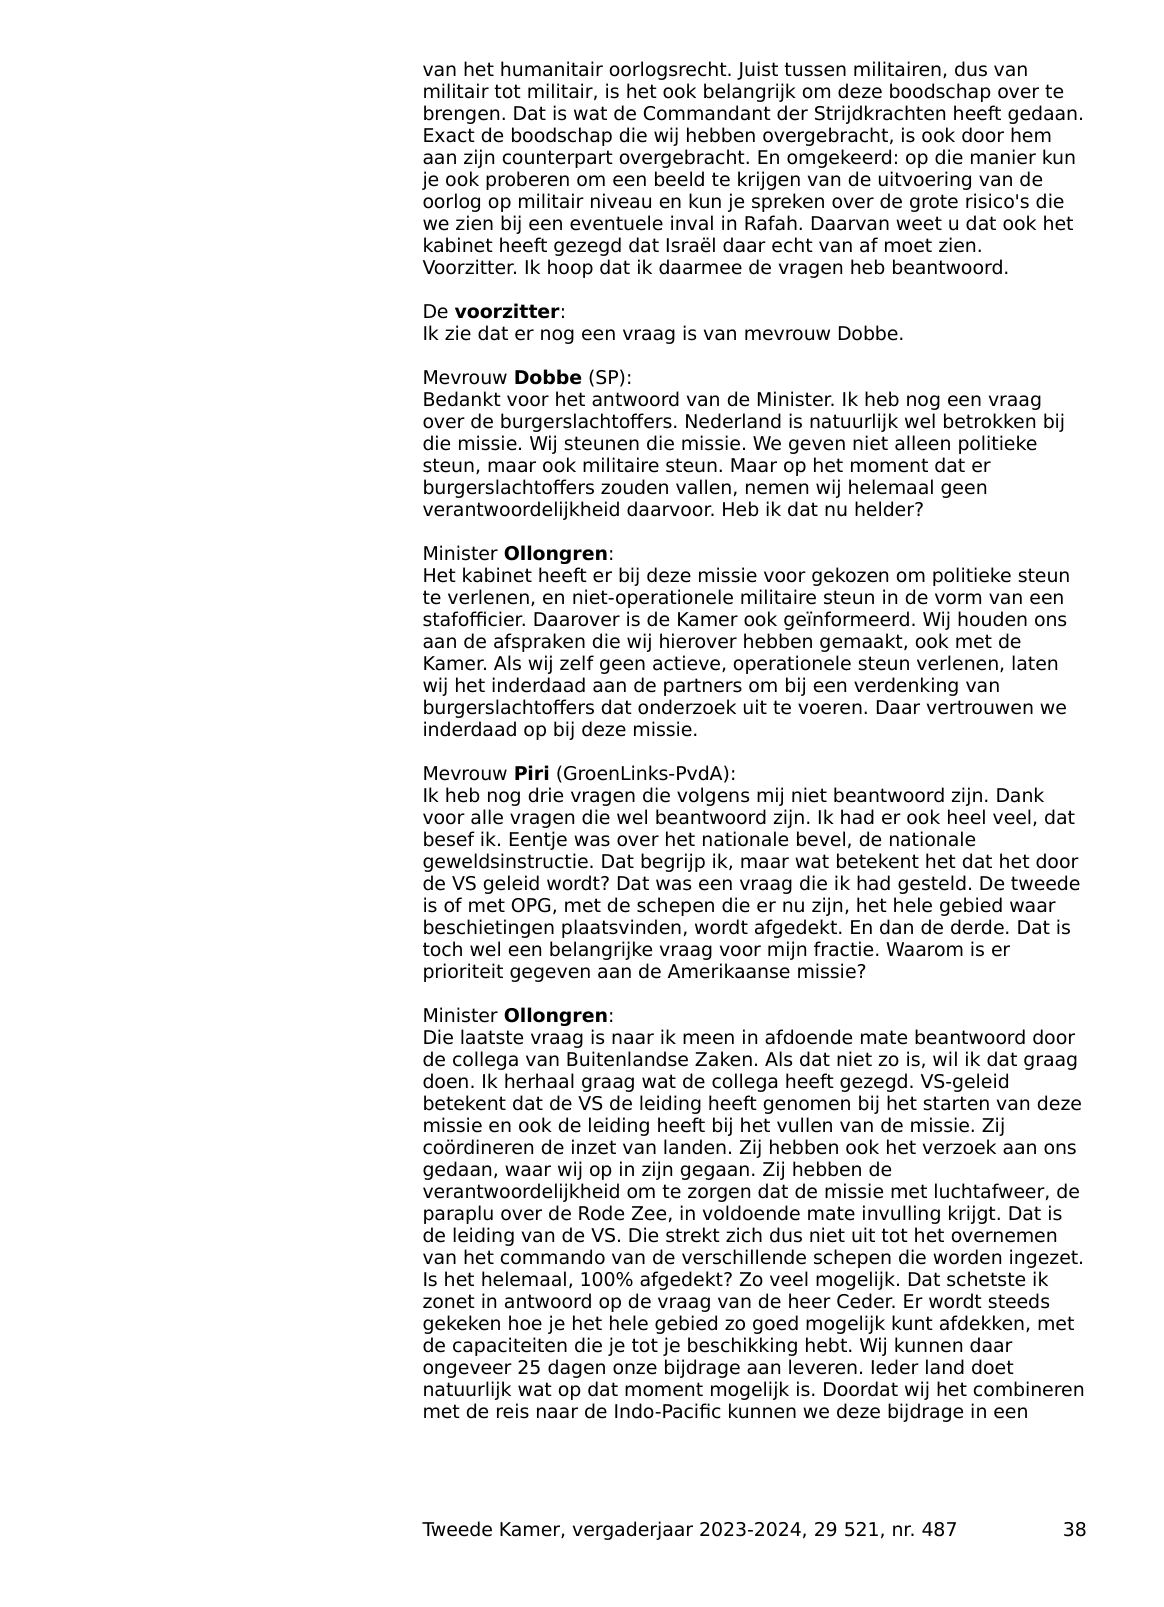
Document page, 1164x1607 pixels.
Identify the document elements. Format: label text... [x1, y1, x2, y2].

text Ik zie dat er nog een vraag is van mevrouw Dobbe. [422, 323, 1087, 345]
text Mevrouw Piri (GroenLinks-PvdA): [422, 763, 1087, 785]
text Die laatste vraag is naar ik meen in afdoende mate beantwoord door de collega van Buitenlandse Zaken. Als dat niet zo is, wil ik dat graag doen. Ik herhaal graag wat de collega heeft gezegd. VS-geleid betekent dat de VS de leiding heeft genomen bij het starten van deze missie en ook de leiding heeft bij het vullen van de missie. Zij coördineren de inzet van landen. Zij hebben ook het verzoek aan ons gedaan, waar wij op in zijn gegaan. Zij hebben de verantwoordelijkheid om te zorgen dat de missie met luchtafweer, de paraplu over de Rode Zee, in voldoende mate invulling krijgt. Dat is de leiding van de VS. Die strekt zich dus niet uit tot het overnemen van het commando van de verschillende schepen die worden ingezet. [422, 1027, 1087, 1269]
text Minister Ollongren: [422, 1005, 1087, 1027]
text De voorzitter: [422, 301, 1087, 323]
text Voorzitter. Ik hoop dat ik daarmee de vragen heb beantwoord. [422, 257, 1087, 279]
text Ik heb nog drie vragen die volgens mij niet beantwoord zijn. Dank voor alle vragen die wel beantwoord zijn. Ik had er ook heel veel, dat besef ik. Eentje was over het nationale bevel, de nationale geweldsinstructie. Dat begrijp ik, maar wat betekent het dat het door de VS geleid wordt? Dat was een vraag die ik had gesteld. De tweede is of met OPG, met de schepen die er nu zijn, het hele gebied waar beschietingen plaatsvinden, wordt afgedekt. En dan de derde. Dat is toch wel een belangrijke vraag voor mijn fractie. Waarom is er prioriteit gegeven aan de Amerikaanse missie? [422, 785, 1087, 983]
text Minister Ollongren: [422, 543, 1087, 565]
text Mevrouw Dobbe (SP): [422, 367, 1087, 389]
text Is het helemaal, 100% afgedekt? Zo veel mogelijk. Dat schetste ik zonet in antwoord op de vraag van de heer Ceder. Er wordt steeds gekeken hoe je het hele gebied zo goed mogelijk kunt afdekken, met de capaciteiten die je tot je beschikking hebt. Wij kunnen daar ongeveer 25 dagen onze bijdrage aan leveren. Ieder land doet natuurlijk wat op dat moment mogelijk is. Doordat wij het combineren met de reis naar de Indo-Pacific kunnen we deze bijdrage in een [422, 1269, 1087, 1423]
text Bedankt voor het antwoord van de Minister. Ik heb nog een vraag over de burgerslachtoffers. Nederland is natuurlijk wel betrokken bij die missie. Wij steunen die missie. We geven niet alleen politieke steun, maar ook militaire steun. Maar op het moment dat er burgerslachtoffers zouden vallen, nemen wij helemaal geen verantwoordelijkheid daarvoor. Heb ik dat nu helder? [422, 389, 1087, 521]
text Het kabinet heeft er bij deze missie voor gekozen om politieke steun te verlenen, en niet-operationele militaire steun in de vorm van een stafofficier. Daarover is de Kamer ook geïnformeerd. Wij houden ons aan de afspraken die wij hierover hebben gemaakt, ook met de Kamer. Als wij zelf geen actieve, operationele steun verlenen, laten wij het inderdaad aan de partners om bij een verdenking van burgerslachtoffers dat onderzoek uit te voeren. Daar vertrouwen we inderdaad op bij deze missie. [422, 565, 1087, 741]
text van het humanitair oorlogsrecht. Juist tussen militairen, dus van militair tot militair, is het ook belangrijk om deze boodschap over te brengen. Dat is wat de Commandant der Strijdkrachten heeft gedaan. Exact de boodschap die wij hebben overgebracht, is ook door hem aan zijn counterpart overgebracht. En omgekeerd: op die manier kun je ook proberen om een beeld te krijgen van de uitvoering van de oorlog op militair niveau en kun je spreken over de grote risico's die we zien bij een eventuele inval in Rafah. Daarvan weet u dat ook het kabinet heeft gezegd dat Israël daar echt van af moet zien. [422, 59, 1087, 257]
